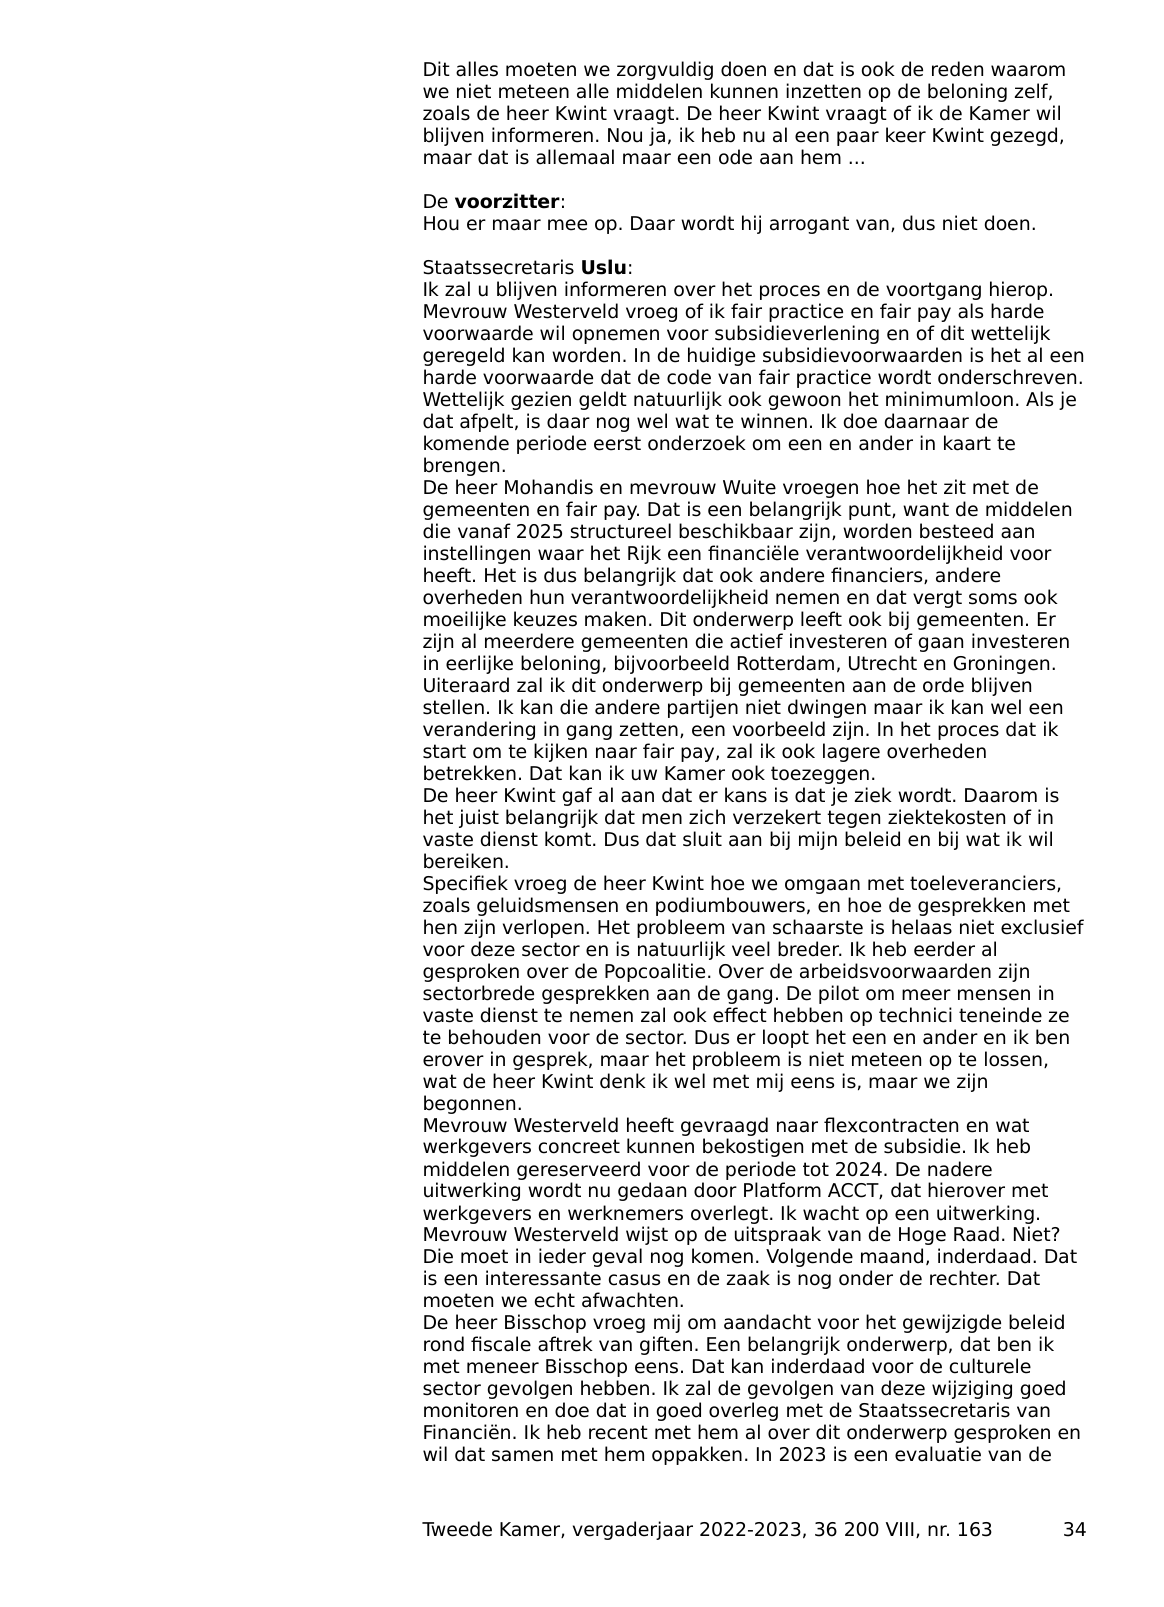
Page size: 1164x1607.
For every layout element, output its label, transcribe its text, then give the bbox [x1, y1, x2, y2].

text De heer Kwint gaf al aan dat er kans is dat je ziek wordt. Daarom is het juist belangrijk dat men zich verzekert tegen ziektekosten of in vaste dienst komt. Dus dat sluit aan bij mijn beleid en bij wat ik wil bereiken. [422, 785, 1087, 873]
text Ik zal u blijven informeren over het proces en de voortgang hierop. [422, 279, 1087, 301]
text De voorzitter: [422, 191, 1087, 213]
text Hou er maar mee op. Daar wordt hij arrogant van, dus niet doen. [422, 213, 1087, 235]
text Mevrouw Westerveld heeft gevraagd naar flexcontracten en wat werkgevers concreet kunnen bekostigen met de subsidie. Ik heb middelen gereserveerd voor de periode tot 2024. De nadere uitwerking wordt nu gedaan door Platform ACCT, dat hierover met werkgevers en werknemers overlegt. Ik wacht op een uitwerking. Mevrouw Westerveld wijst op de uitspraak van de Hoge Raad. Niet? Die moet in ieder geval nog komen. Volgende maand, inderdaad. Dat is een interessante casus en de zaak is nog onder de rechter. Dat moeten we echt afwachten. [422, 1114, 1087, 1312]
text De heer Bisschop vroeg mij om aandacht voor het gewijzigde beleid rond fiscale aftrek van giften. Een belangrijk onderwerp, dat ben ik met meneer Bisschop eens. Dat kan inderdaad voor de culturele sector gevolgen hebben. Ik zal de gevolgen van deze wijziging goed monitoren en doe dat in goed overleg met de Staatssecretaris van Financiën. Ik heb recent met hem al over dit onderwerp gesproken en wil dat samen met hem oppakken. In 2023 is een evaluatie van de [422, 1312, 1087, 1466]
text De heer Mohandis en mevrouw Wuite vroegen hoe het zit met de gemeenten en fair pay. Dat is een belangrijk punt, want de middelen die vanaf 2025 structureel beschikbaar zijn, worden besteed aan instellingen waar het Rijk een financiële verantwoordelijkheid voor heeft. Het is dus belangrijk dat ook andere financiers, andere overheden hun verantwoordelijkheid nemen en dat vergt soms ook moeilijke keuzes maken. Dit onderwerp leeft ook bij gemeenten. Er zijn al meerdere gemeenten die actief investeren of gaan investeren in eerlijke beloning, bijvoorbeeld Rotterdam, Utrecht en Groningen. Uiteraard zal ik dit onderwerp bij gemeenten aan de orde blijven stellen. Ik kan die andere partijen niet dwingen maar ik kan wel een verandering in gang zetten, een voorbeeld zijn. In het proces dat ik start om te kijken naar fair pay, zal ik ook lagere overheden betrekken. Dat kan ik uw Kamer ook toezeggen. [422, 477, 1087, 785]
text Dit alles moeten we zorgvuldig doen en dat is ook de reden waarom we niet meteen alle middelen kunnen inzetten op de beloning zelf, zoals de heer Kwint vraagt. De heer Kwint vraagt of ik de Kamer wil blijven informeren. Nou ja, ik heb nu al een paar keer Kwint gezegd, maar dat is allemaal maar een ode aan hem ... [422, 59, 1087, 169]
text Specifiek vroeg de heer Kwint hoe we omgaan met toeleveranciers, zoals geluidsmensen en podiumbouwers, en hoe de gesprekken met hen zijn verlopen. Het probleem van schaarste is helaas niet exclusief voor deze sector en is natuurlijk veel breder. Ik heb eerder al gesproken over de Popcoalitie. Over de arbeidsvoorwaarden zijn sectorbrede gesprekken aan de gang. De pilot om meer mensen in vaste dienst te nemen zal ook effect hebben op technici teneinde ze te behouden voor de sector. Dus er loopt het een en ander en ik ben erover in gesprek, maar het probleem is niet meteen op te lossen, wat de heer Kwint denk ik wel met mij eens is, maar we zijn begonnen. [422, 873, 1087, 1114]
text Mevrouw Westerveld vroeg of ik fair practice en fair pay als harde voorwaarde wil opnemen voor subsidieverlening en of dit wettelijk geregeld kan worden. In de huidige subsidievoorwaarden is het al een harde voorwaarde dat de code van fair practice wordt onderschreven. Wettelijk gezien geldt natuurlijk ook gewoon het minimumloon. Als je dat afpelt, is daar nog wel wat te winnen. Ik doe daarnaar de komende periode eerst onderzoek om een en ander in kaart te brengen. [422, 301, 1087, 477]
text Staatssecretaris Uslu: [422, 257, 1087, 279]
